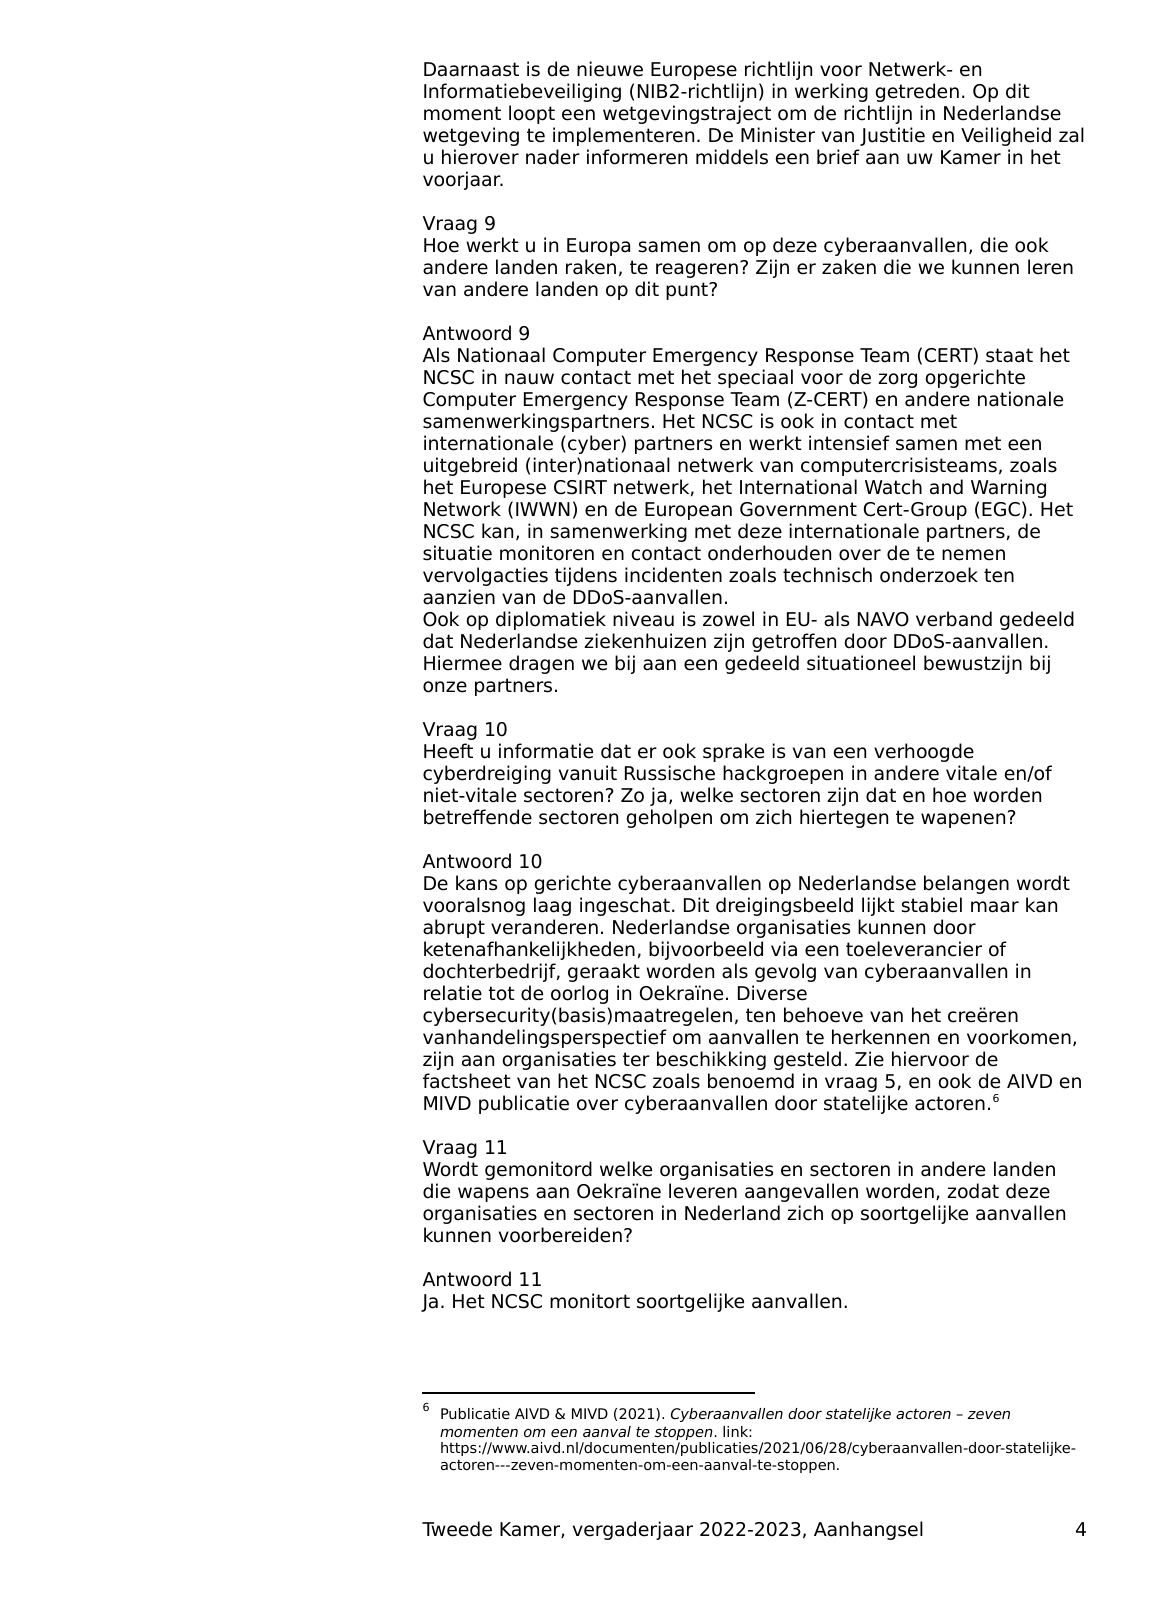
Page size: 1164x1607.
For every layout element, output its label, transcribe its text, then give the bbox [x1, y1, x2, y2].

text Antwoord 11 [422, 1269, 1087, 1291]
text Als Nationaal Computer Emergency Response Team (CERT) staat het NCSC in nauw contact met het speciaal voor de zorg opgerichte Computer Emergency Response Team (Z-CERT) en andere nationale samenwerkingspartners. Het NCSC is ook in contact met internationale (cyber) partners en werkt intensief samen met een uitgebreid (inter)nationaal netwerk van computercrisisteams, zoals het Europese CSIRT netwerk, het International Watch and Warning Network (IWWN) en de European Government Cert-Group (EGC). Het NCSC kan, in samenwerking met deze internationale partners, de situatie monitoren en contact onderhouden over de te nemen vervolgacties tijdens incidenten zoals technisch onderzoek ten aanzien van de DDoS-aanvallen. [422, 345, 1087, 609]
text Ook op diplomatiek niveau is zowel in EU- als NAVO verband gedeeld dat Nederlandse ziekenhuizen zijn getroffen door DDoS-aanvallen. Hiermee dragen we bij aan een gedeeld situationeel bewustzijn bij onze partners. [422, 609, 1087, 697]
text Ja. Het NCSC monitort soortgelijke aanvallen. [422, 1291, 1087, 1313]
text Antwoord 10 [422, 851, 1087, 873]
text Vraag 10 [422, 719, 1087, 741]
text Publicatie AIVD & MIVD (2021). Cyberaanvallen door statelijke actoren – zeven momenten om een aanval te stoppen. link: https://www.aivd.nl/documenten/publicaties/2021/06/28/cyberaanvallen-door-statelijke-actoren---zeven-momenten-om-een-aanval-te-stoppen. [422, 1402, 1087, 1474]
text Wordt gemonitord welke organisaties en sectoren in andere landen die wapens aan Oekraïne leveren aangevallen worden, zodat deze organisaties en sectoren in Nederland zich op soortgelijke aanvallen kunnen voorbereiden? [422, 1159, 1087, 1247]
text Heeft u informatie dat er ook sprake is van een verhoogde cyberdreiging vanuit Russische hackgroepen in andere vitale en/of niet-vitale sectoren? Zo ja, welke sectoren zijn dat en hoe worden betreffende sectoren geholpen om zich hiertegen te wapenen? [422, 741, 1087, 829]
text Vraag 9 [422, 213, 1087, 235]
text Hoe werkt u in Europa samen om op deze cyberaanvallen, die ook andere landen raken, te reageren? Zijn er zaken die we kunnen leren van andere landen op dit punt? [422, 235, 1087, 301]
text Daarnaast is de nieuwe Europese richtlijn voor Netwerk- en Informatiebeveiliging (NIB2-richtlijn) in werking getreden. Op dit moment loopt een wetgevingstraject om de richtlijn in Nederlandse wetgeving te implementeren. De Minister van Justitie en Veiligheid zal u hierover nader informeren middels een brief aan uw Kamer in het voorjaar. [422, 59, 1087, 191]
text De kans op gerichte cyberaanvallen op Nederlandse belangen wordt vooralsnog laag ingeschat. Dit dreigingsbeeld lijkt stabiel maar kan abrupt veranderen. Nederlandse organisaties kunnen door ketenafhankelijkheden, bijvoorbeeld via een toeleverancier of dochterbedrijf, geraakt worden als gevolg van cyberaanvallen in relatie tot de oorlog in Oekraïne. Diverse cybersecurity(basis)maatregelen, ten behoeve van het creëren vanhandelingsperspectief om aanvallen te herkennen en voorkomen, zijn aan organisaties ter beschikking gesteld. Zie hiervoor de factsheet van het NCSC zoals benoemd in vraag 5, en ook de AIVD en MIVD publicatie over cyberaanvallen door statelijke actoren. [422, 873, 1087, 1115]
text Vraag 11 [422, 1137, 1087, 1159]
text Antwoord 9 [422, 323, 1087, 345]
